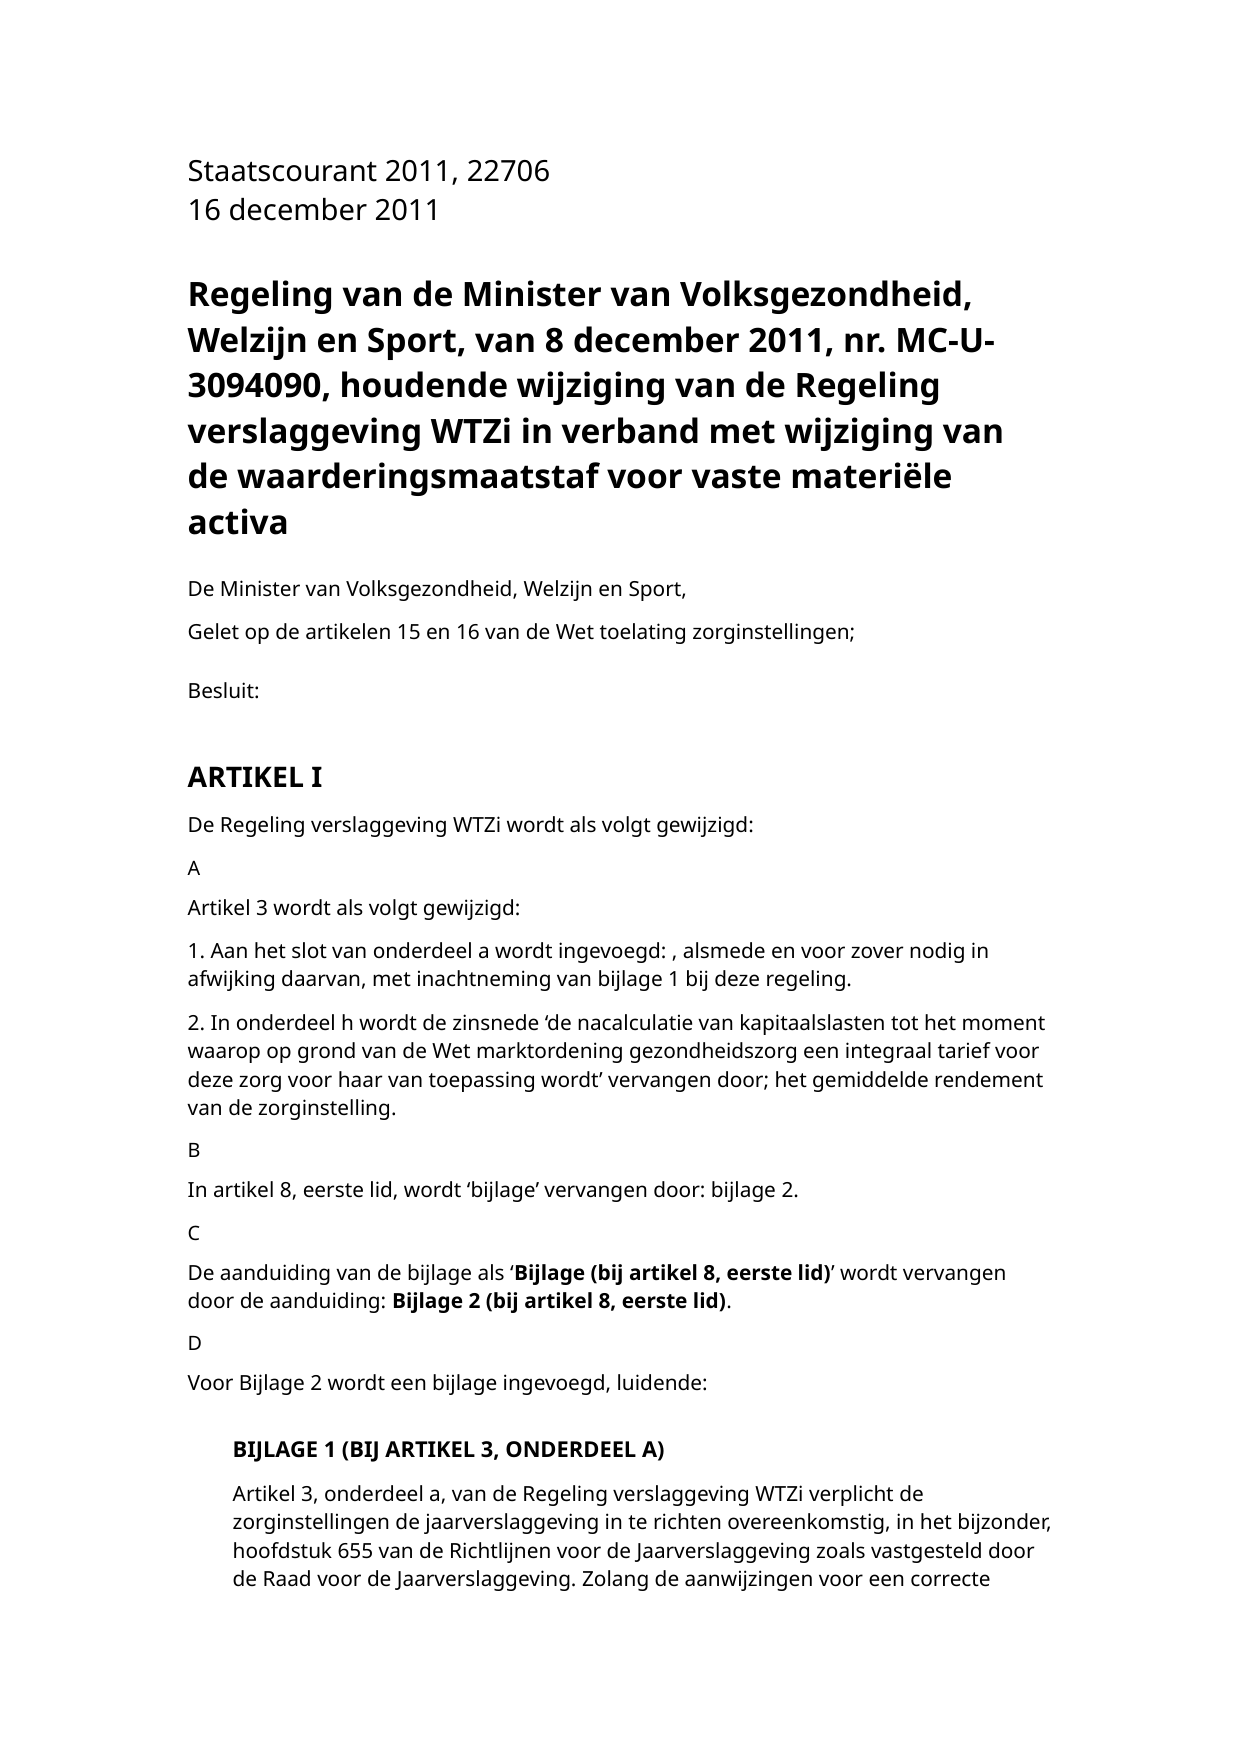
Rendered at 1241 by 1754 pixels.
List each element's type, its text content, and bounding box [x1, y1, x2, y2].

text Besluit: [187, 676, 1053, 704]
subtitle BIJLAGE 1 (BIJ ARTIKEL 3, ONDERDEEL A) [232, 1434, 1053, 1464]
text Staatscourant 2011, 22706 [187, 150, 1053, 190]
text A [187, 854, 1053, 881]
text In artikel 8, eerste lid, wordt ‘bijlage’ vervangen door: bijlage 2. [187, 1175, 1053, 1204]
text B [187, 1137, 1053, 1164]
text Artikel 3, onderdeel a, van de Regeling verslaggeving WTZi verplicht de zorginstellingen de jaarverslaggeving in te richten overeenkomstig, in het bijzonder, hoofdstuk 655 van de Richtlijnen voor de Jaarverslaggeving zoals vastgesteld door de Raad voor de Jaarverslaggeving. Zolang de aanwijzingen voor een correcte [232, 1479, 1053, 1593]
text D [187, 1329, 1053, 1356]
text De aanduiding van de bijlage als ‘Bijlage (bij artikel 8, eerste lid)’ wordt vervangen door de aanduiding: Bijlage 2 (bij artikel 8, eerste lid). [187, 1258, 1053, 1314]
text De Minister van Volksgezondheid, Welzijn en Sport, [187, 574, 1053, 602]
text 1. Aan het slot van onderdeel a wordt ingevoegd: , alsmede en voor zover nodig in afwijking daarvan, met inachtneming van bijlage 1 bij deze regeling. [187, 936, 1053, 993]
text Artikel 3 wordt als volgt gewijzigd: [187, 893, 1053, 921]
text De Regeling verslaggeving WTZi wordt als volgt gewijzigd: [187, 810, 1053, 839]
text Gelet op de artikelen 15 en 16 van de Wet toelating zorginstellingen; [187, 617, 1053, 646]
text 16 december 2011 [187, 190, 1053, 229]
text C [187, 1219, 1053, 1246]
text 2. In onderdeel h wordt de zinsnede ‘de nacalculatie van kapitaalslasten tot het moment waarop op grond van de Wet marktordening gezondheidszorg een integraal tarief voor deze zorg voor haar van toepassing wordt’ vervangen door; het gemiddelde rendement van de zorginstelling. [187, 1008, 1053, 1122]
subtitle ARTIKEL I [187, 757, 1053, 795]
text Voor Bijlage 2 wordt een bijlage ingevoegd, luidende: [187, 1368, 1053, 1397]
subtitle Regeling van de Minister van Volksgezondheid, Welzijn en Sport, van 8 december 2011, nr. MC-U-3094090, houdende wijziging van de Regeling verslaggeving WTZi in verband met wijziging van de waarderingsmaatstaf voor vaste materiële activa [187, 271, 1053, 544]
